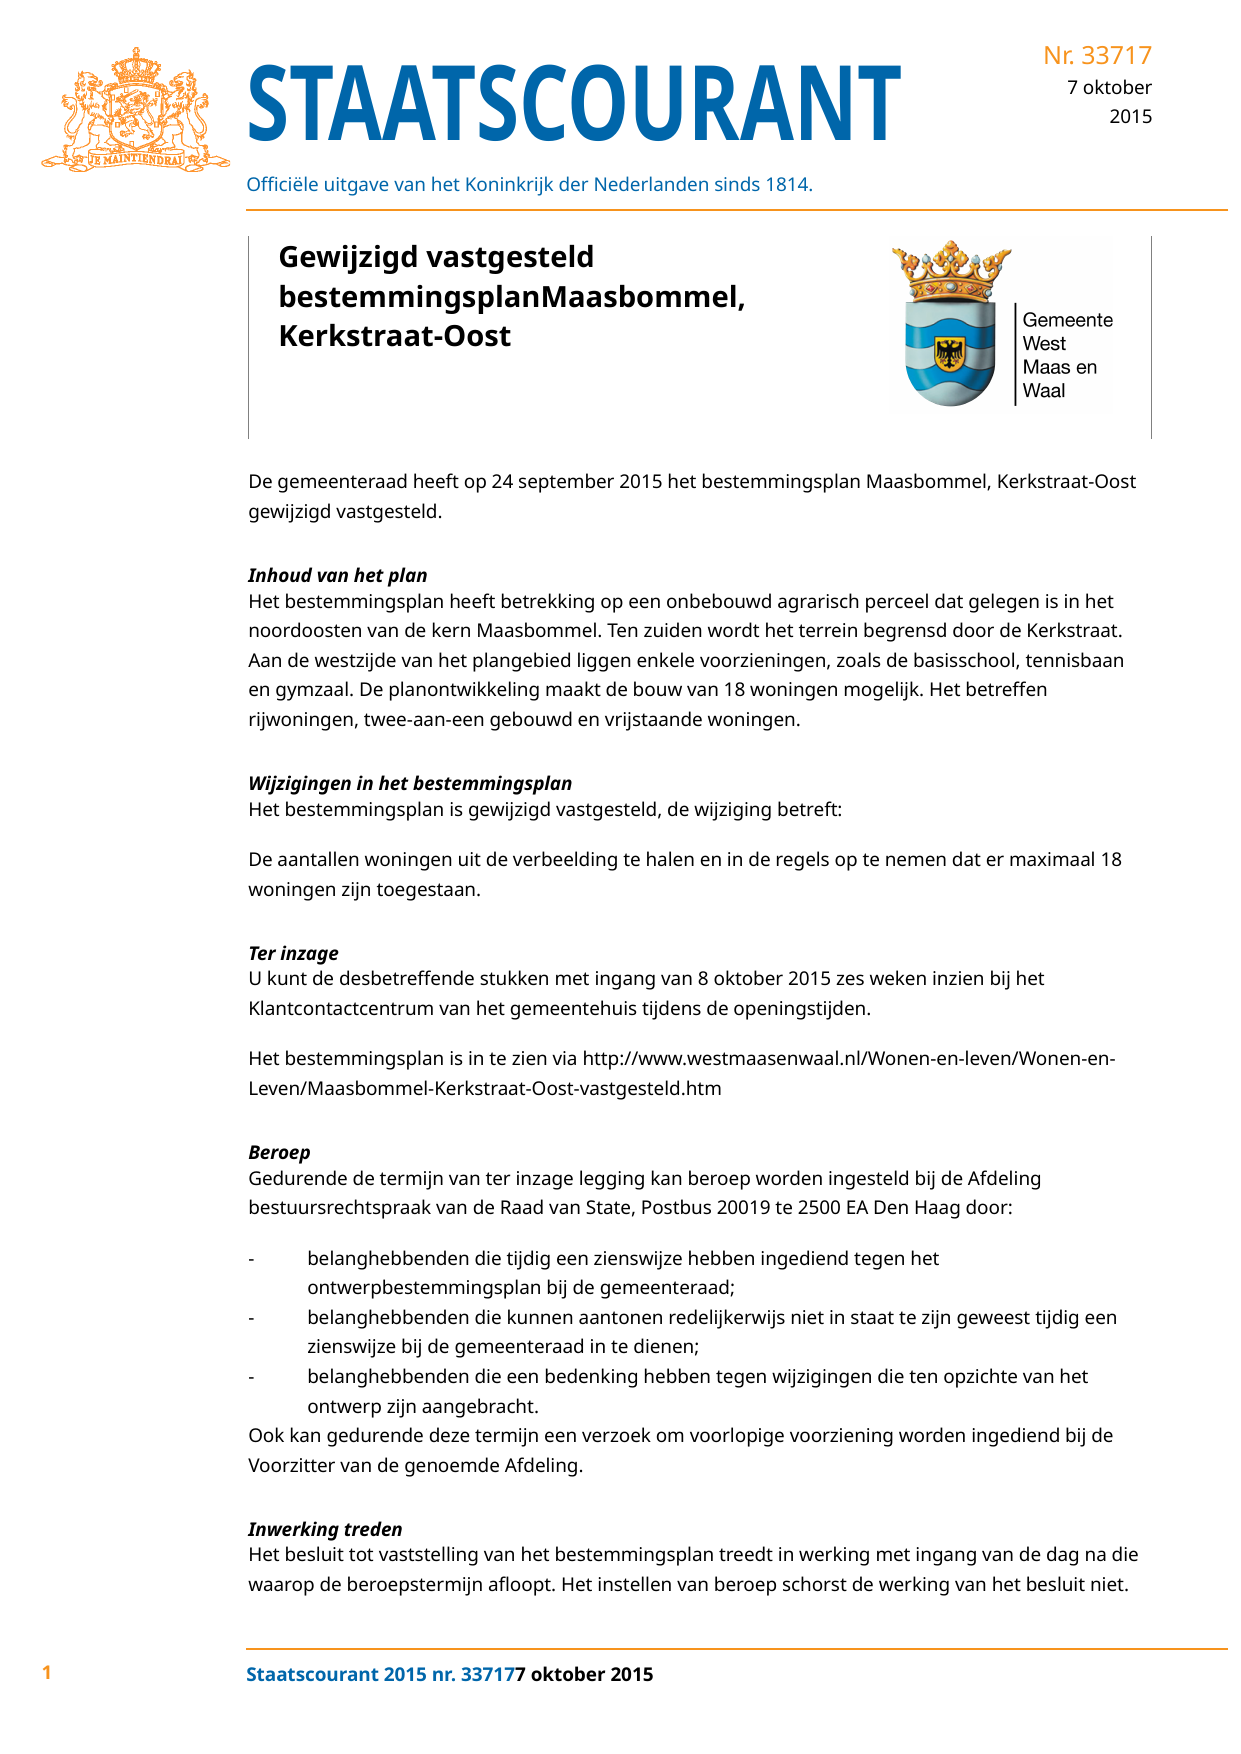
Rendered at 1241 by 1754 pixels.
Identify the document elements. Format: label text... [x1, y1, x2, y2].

text Het bestemmingsplan heeft betrekking op een onbebouwd agrarisch perceel dat gelegen is in het noordoosten van de kern Maasbommel. Ten zuiden wordt het terrein begrensd door de Kerkstraat. Aan de westzijde van het plangebied liggen enkele voorzieningen, zoals de basisschool, tennisbaan en gymzaal. De planontwikkeling maakt de bouw van 18 woningen mogelijk. Het betreffen rijwoningen, twee-aan-een gebouwd en vrijstaande woningen. [248, 588, 1152, 732]
text De aantallen woningen uit de verbeelding te halen en in de regels op te nemen dat er maximaal 18 woningen zijn toegestaan. [248, 846, 1152, 902]
list belanghebbenden die kunnen aantonen redelijkerwijs niet in staat te zijn geweest tijdig een zienswijze bij de gemeenteraad in te dienen; [248, 1304, 1152, 1359]
text Het besluit tot vaststelling van het bestemmingsplan treedt in werking met ingang van de dag na die waarop de beroepstermijn afloopt. Het instellen van beroep schorst de werking van het besluit niet. [248, 1542, 1152, 1597]
table_header [850, 236, 888, 413]
text Inwerking treden [248, 1516, 1152, 1542]
list belanghebbenden die tijdig een zienswijze hebben ingediend tegen het ontwerpbestemmingsplan bij de gemeenteraad; [248, 1245, 1152, 1300]
text Ter inzage [248, 940, 1152, 966]
text Het bestemmingsplan is in te zien via http://www.westmaasenwaal.nl/Wonen-en-leven/Wonen-en-Leven/Maasbommel-Kerkstraat-Oost-vastgesteld.htm [248, 1046, 1152, 1101]
text Beroep [248, 1139, 1152, 1165]
text Inhoud van het plan [248, 562, 1152, 588]
table_header [1113, 236, 1151, 413]
text Ook kan gedurende deze termijn een verzoek om voorlopige voorziening worden ingediend bij de Voorzitter van de genoemde Afdeling. [248, 1422, 1152, 1478]
text Het bestemmingsplan is gewijzigd vastgesteld, de wijziging betreft: [248, 796, 1152, 822]
table_header [850, 414, 1151, 439]
picture [888, 236, 1113, 414]
text Wijzigingen in het bestemmingsplan [248, 770, 1152, 796]
text Gedurende de termijn van ter inzage legging kan beroep worden ingesteld bij de Afdeling bestuursrechtspraak van de Raad van State, Postbus 20019 te 2500 EA Den Haag door: [248, 1165, 1152, 1220]
picture [41, 47, 231, 172]
text De gemeenteraad heeft op 24 september 2015 het bestemmingsplan Maasbommel, Kerkstraat-Oost gewijzigd vastgesteld. [248, 469, 1152, 524]
text U kunt de desbetreffende stukken met ingang van 8 oktober 2015 zes weken inzien bij het Klantcontactcentrum van het gemeentehuis tijdens de openingstijden. [248, 966, 1152, 1021]
list belanghebbenden die een bedenking hebben tegen wijzigingen die ten opzichte van het ontwerp zijn aangebracht. [248, 1363, 1152, 1418]
table_header Gewijzigd vastgesteld bestemmingsplanMaasbommel, Kerkstraat-Oost [249, 236, 850, 439]
